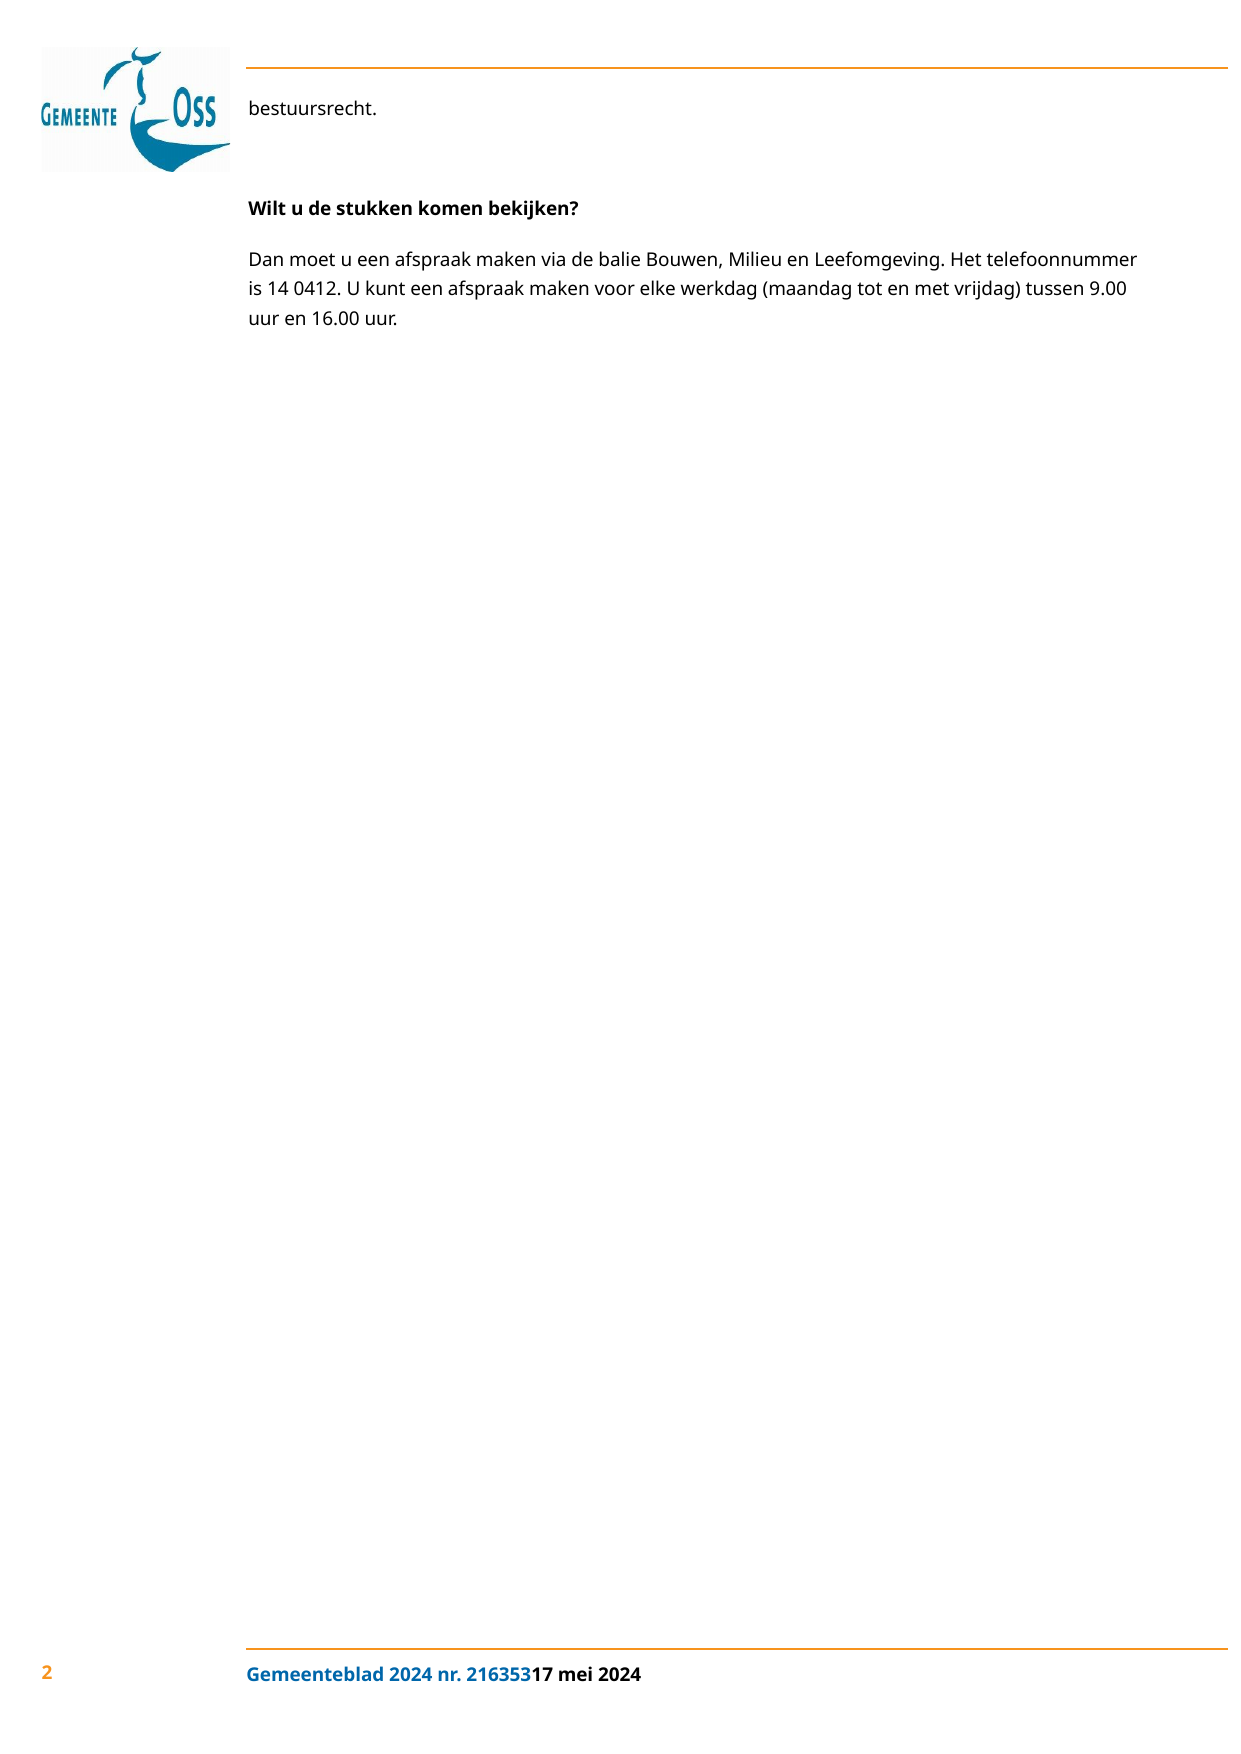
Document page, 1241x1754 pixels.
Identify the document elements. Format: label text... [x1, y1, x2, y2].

text Dan moet u een afspraak maken via de balie Bouwen, Milieu en Leefomgeving. Het telefoonnummer is 14 0412. U kunt een afspraak maken voor elke werkdag (maandag tot en met vrijdag) tussen 9.00 uur en 16.00 uur. [248, 246, 1152, 331]
text bestuursrecht. [248, 95, 1152, 121]
picture [41, 47, 231, 172]
text Wilt u de stukken komen bekijken? [248, 196, 1152, 221]
